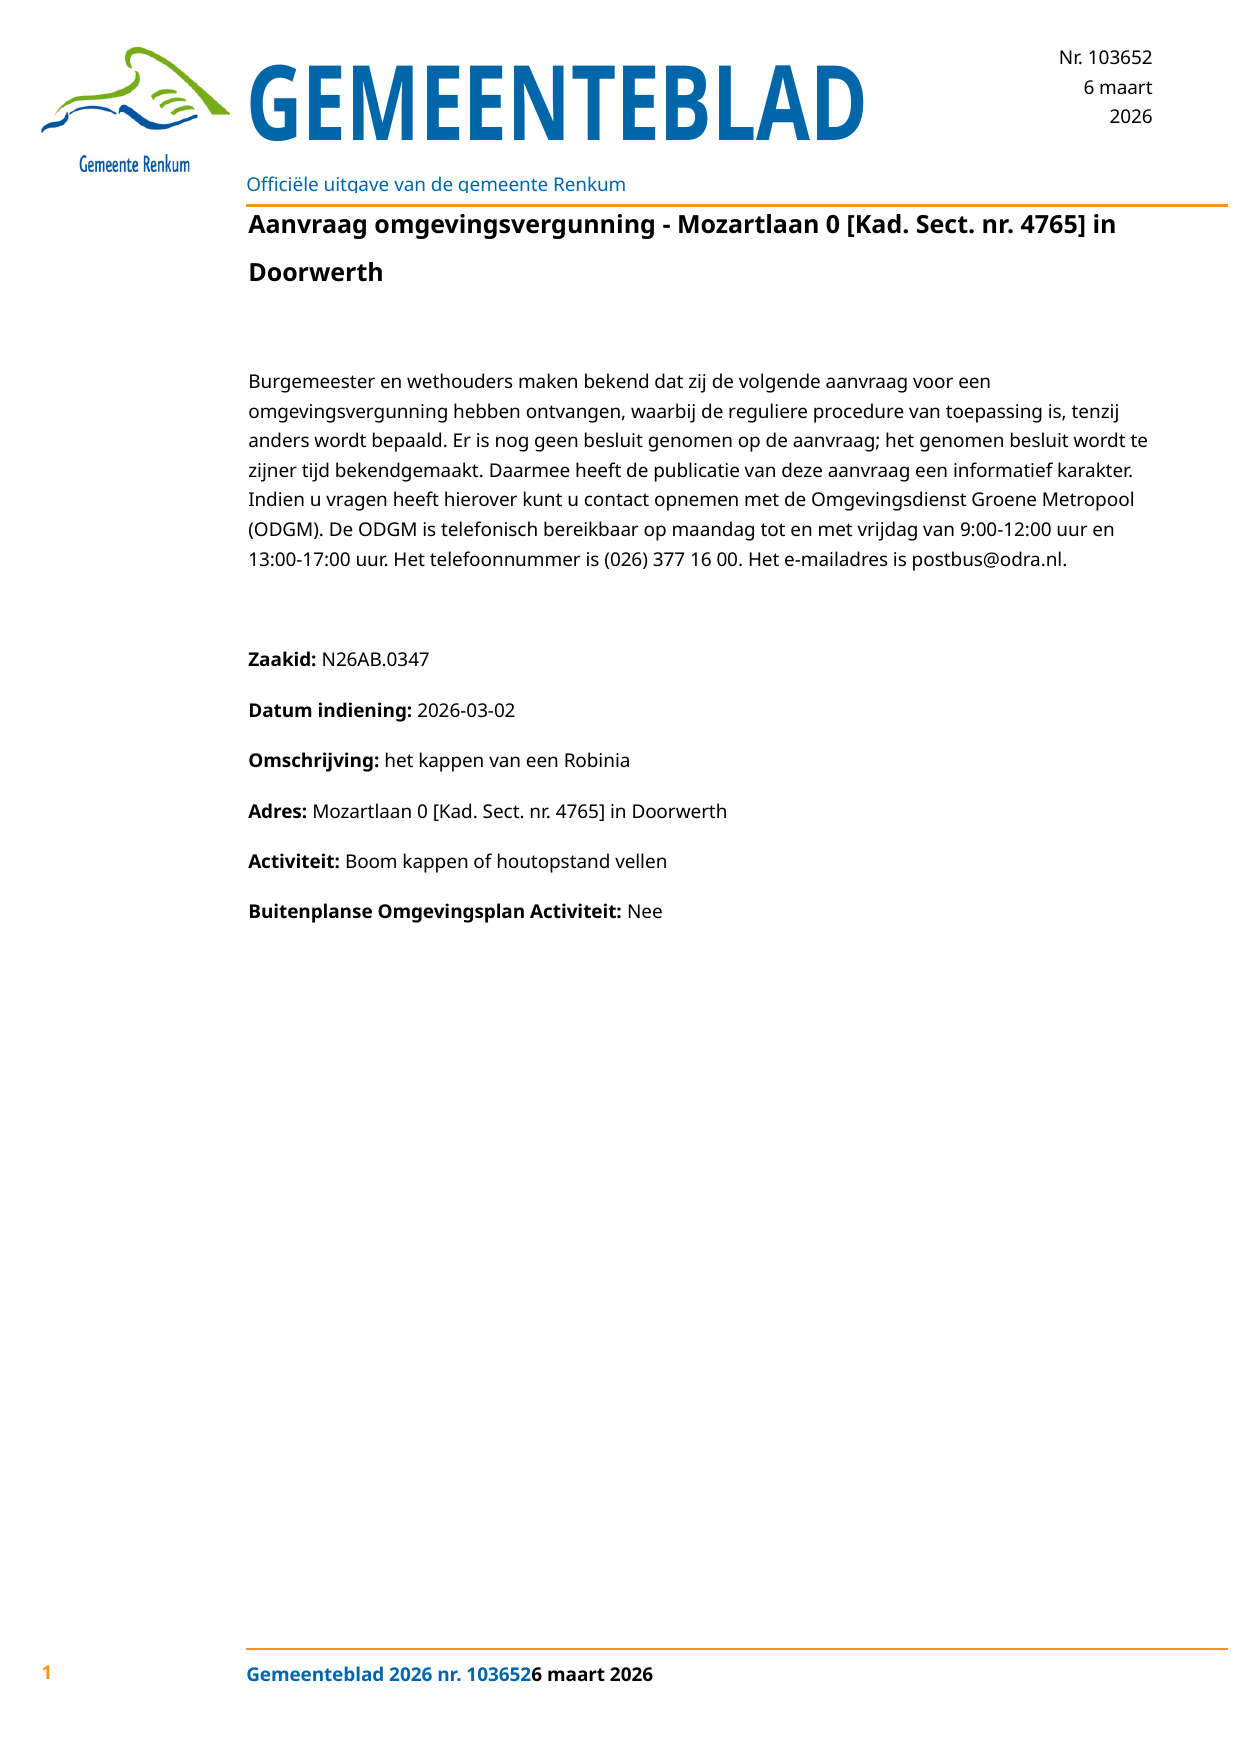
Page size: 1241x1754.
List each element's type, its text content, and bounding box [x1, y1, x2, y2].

text Datum indiening: 2026-03-02 [248, 697, 1152, 723]
picture [41, 47, 231, 172]
text Aanvraag omgevingsvergunning - Mozartlaan 0 [Kad. Sect. nr. 4765] in Doorwerth [248, 207, 1152, 288]
text Adres: Mozartlaan 0 [Kad. Sect. nr. 4765] in Doorwerth [248, 798, 1152, 824]
text Burgemeester en wethouders maken bekend dat zij de volgende aanvraag voor een omgevingsvergunning hebben ontvangen, waarbij de reguliere procedure van toepassing is, tenzij anders wordt bepaald. Er is nog geen besluit genomen op de aanvraag; het genomen besluit wordt te zijner tijd bekendgemaakt. Daarmee heeft de publicatie van deze aanvraag een informatief karakter. Indien u vragen heeft hierover kunt u contact opnemen met de Omgevingsdienst Groene Metropool (ODGM). De ODGM is telefonisch bereikbaar op maandag tot en met vrijdag van 9:00-12:00 uur en 13:00-17:00 uur. Het telefoonnummer is (026) 377 16 00. Het e-mailadres is postbus@odra.nl. [248, 368, 1152, 572]
text Buitenplanse Omgevingsplan Activiteit: Nee [248, 899, 1152, 924]
text Zaakid: N26AB.0347 [248, 647, 1152, 672]
text Omschrijving: het kappen van een Robinia [248, 747, 1152, 773]
text Activiteit: Boom kappen of houtopstand vellen [248, 848, 1152, 874]
